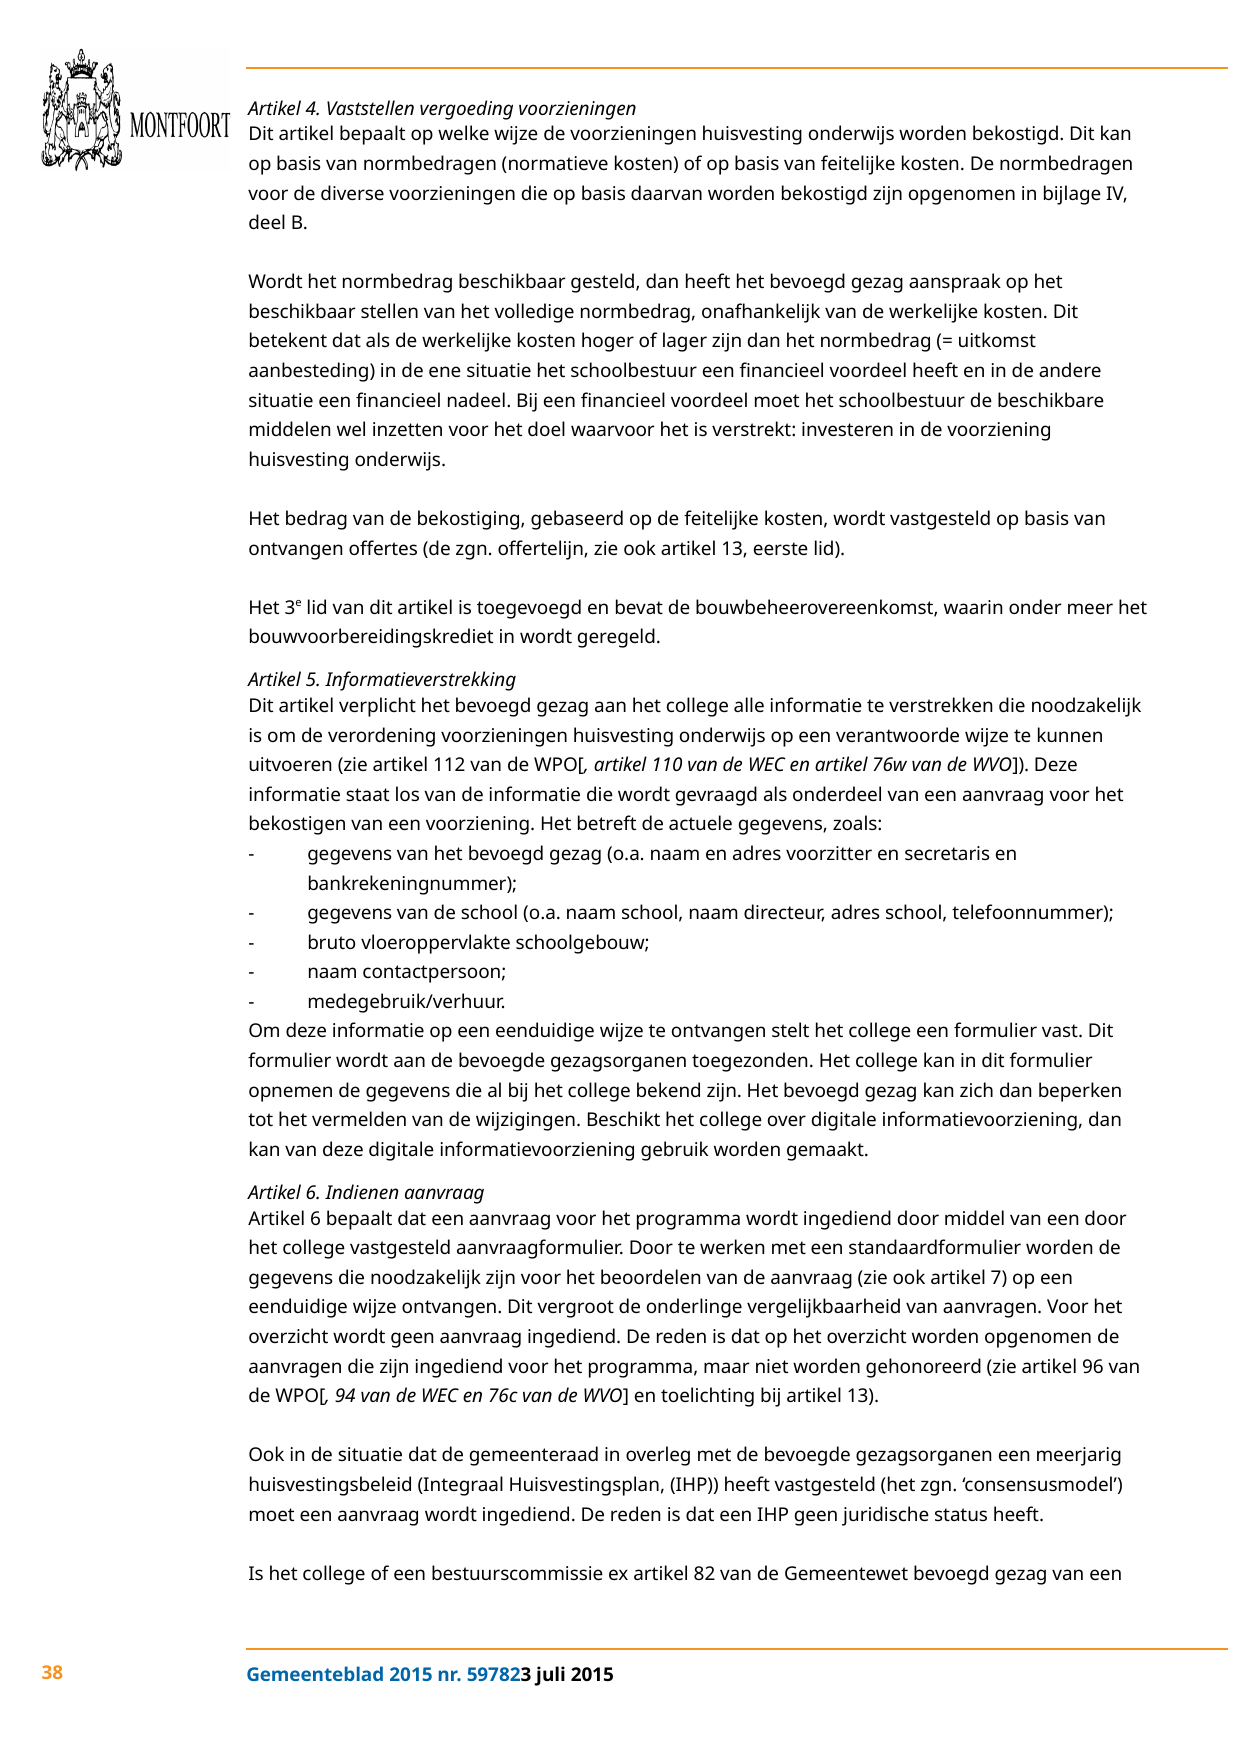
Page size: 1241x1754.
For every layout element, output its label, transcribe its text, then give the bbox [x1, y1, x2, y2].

text Het bedrag van de bekostiging, gebaseerd op de feitelijke kosten, wordt vastgesteld op basis van ontvangen offertes (de zgn. offertelijn, zie ook artikel 13, eerste lid). [248, 505, 1152, 560]
text Het 3e lid van dit artikel is toegevoegd en bevat de bouwbeheerovereenkomst, waarin onder meer het bouwvoorbereidingskrediet in wordt geregeld. [248, 594, 1152, 649]
picture [41, 47, 231, 172]
text Is het college of een bestuurscommissie ex artikel 82 van de Gemeentewet bevoegd gezag van een [248, 1560, 1152, 1586]
list naam contactpersoon; [248, 958, 1152, 984]
text Artikel 4. Vaststellen vergoeding voorzieningen [248, 95, 1152, 121]
list gegevens van de school (o.a. naam school, naam directeur, adres school, telefoonnummer); [248, 899, 1152, 925]
text Ook in de situatie dat de gemeenteraad in overleg met de bevoegde gezagsorganen een meerjarig huisvestingsbeleid (Integraal Huisvestingsplan, (IHP)) heeft vastgesteld (het zgn. ‘consensusmodel’) moet een aanvraag wordt ingediend. De reden is dat een IHP geen juridische status heeft. [248, 1442, 1152, 1526]
text Artikel 6. Indienen aanvraag [248, 1179, 1152, 1205]
text Artikel 5. Informatieverstrekking [248, 667, 1152, 692]
text Dit artikel bepaalt op welke wijze de voorzieningen huisvesting onderwijs worden bekostigd. Dit kan op basis van normbedragen (normatieve kosten) of op basis van feitelijke kosten. De normbedragen voor de diverse voorzieningen die op basis daarvan worden bekostigd zijn opgenomen in bijlage IV, deel B. [248, 121, 1152, 235]
list medegebruik/verhuur. [248, 988, 1152, 1014]
text Wordt het normbedrag beschikbaar gesteld, dan heeft het bevoegd gezag aanspraak op het beschikbaar stellen van het volledige normbedrag, onafhankelijk van de werkelijke kosten. Dit betekent dat als de werkelijke kosten hoger of lager zijn dan het normbedrag (= uitkomst aanbesteding) in de ene situatie het schoolbestuur een financieel voordeel heeft en in de andere situatie een financieel nadeel. Bij een financieel voordeel moet het schoolbestuur de beschikbare middelen wel inzetten voor het doel waarvoor het is verstrekt: investeren in de voorziening huisvesting onderwijs. [248, 268, 1152, 472]
text Dit artikel verplicht het bevoegd gezag aan het college alle informatie te verstrekken die noodzakelijk is om de verordening voorzieningen huisvesting onderwijs op een verantwoorde wijze te kunnen uitvoeren (zie artikel 112 van de WPO[, artikel 110 van de WEC en artikel 76w van de WVO]). Deze informatie staat los van de informatie die wordt gevraagd als onderdeel van een aanvraag voor het bekostigen van een voorziening. Het betreft de actuele gegevens, zoals: [248, 692, 1152, 836]
text Om deze informatie op een eenduidige wijze te ontvangen stelt het college een formulier vast. Dit formulier wordt aan de bevoegde gezagsorganen toegezonden. Het college kan in dit formulier opnemen de gegevens die al bij het college bekend zijn. Het bevoegd gezag kan zich dan beperken tot het vermelden van de wijzigingen. Beschikt het college over digitale informatievoorziening, dan kan van deze digitale informatievoorziening gebruik worden gemaakt. [248, 1018, 1152, 1162]
text Artikel 6 bepaalt dat een aanvraag voor het programma wordt ingediend door middel van een door het college vastgesteld aanvraagformulier. Door te werken met een standaardformulier worden de gegevens die noodzakelijk zijn voor het beoordelen van de aanvraag (zie ook artikel 7) op een eenduidige wijze ontvangen. Dit vergroot de onderlinge vergelijkbaarheid van aanvragen. Voor het overzicht wordt geen aanvraag ingediend. De reden is dat op het overzicht worden opgenomen de aanvragen die zijn ingediend voor het programma, maar niet worden gehonoreerd (zie artikel 96 van de WPO[, 94 van de WEC en 76c van de WVO] en toelichting bij artikel 13). [248, 1205, 1152, 1408]
list gegevens van het bevoegd gezag (o.a. naam en adres voorzitter en secretaris en bankrekeningnummer); [248, 840, 1152, 896]
list bruto vloeroppervlakte schoolgebouw; [248, 929, 1152, 955]
